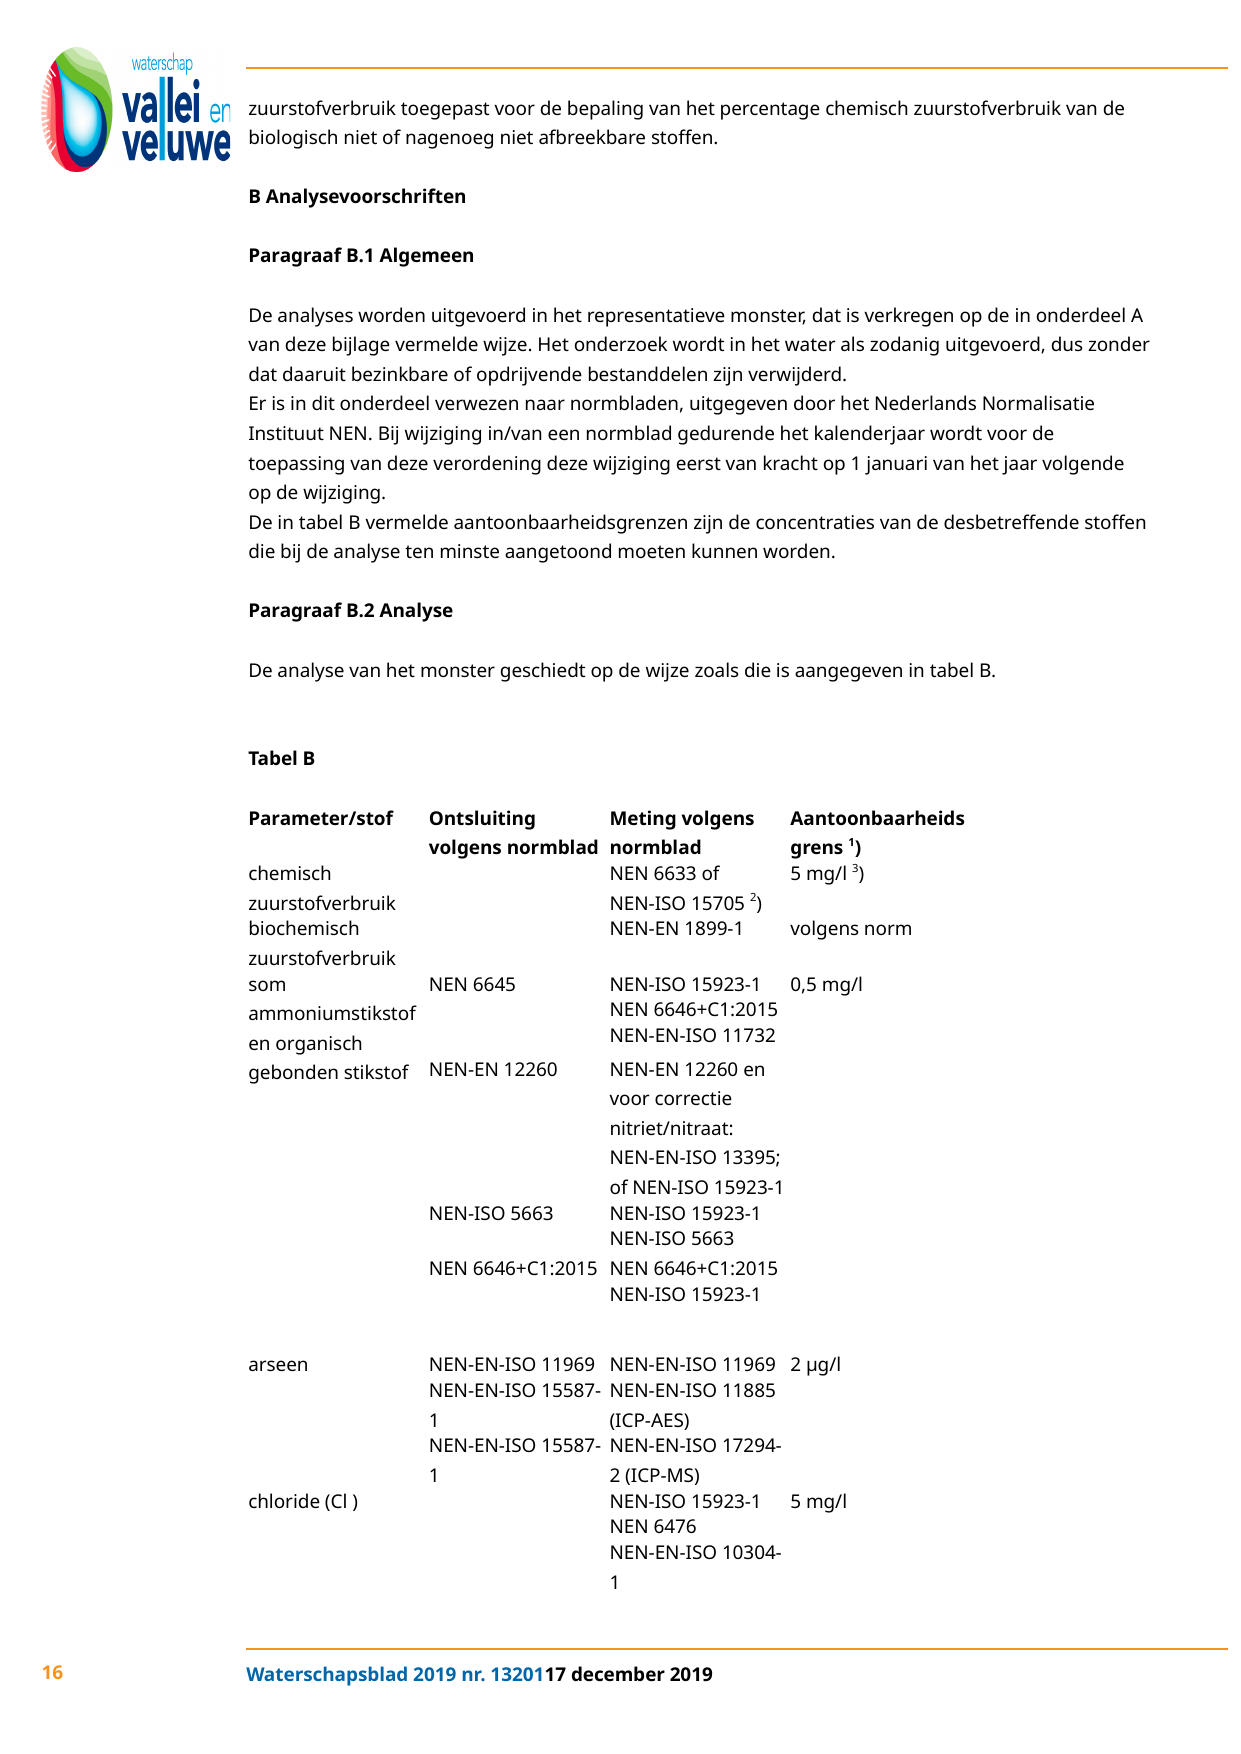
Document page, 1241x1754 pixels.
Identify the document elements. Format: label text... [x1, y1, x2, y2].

table_cell NEN-ISO 5663 [429, 1200, 609, 1255]
table_cell biochemisch zuurstofverbruik [248, 916, 429, 971]
table_cell NEN-EN 12260 [429, 1056, 609, 1200]
text De analyse van het monster geschiedt op de wijze zoals die is aangegeven in tabel B. [248, 657, 1152, 683]
table_cell NEN-EN-ISO 15587-1 [429, 1377, 609, 1433]
table_cell NEN 6646+C1:2015 [609, 997, 790, 1022]
table_cell NEN 6476 [609, 1514, 790, 1539]
table_cell NEN-EN-ISO 11969 [429, 1352, 609, 1377]
table_cell chemisch zuurstofverbruik [248, 860, 429, 916]
table_cell NEN 6645 [429, 971, 609, 1056]
text B Analysevoorschriften [248, 183, 1152, 209]
table_cell NEN-ISO 5663 [609, 1226, 790, 1255]
table_cell [429, 1488, 609, 1595]
table_cell arseen [248, 1352, 429, 1488]
table_cell 0,5 mg/l [790, 971, 971, 1352]
table_cell NEN-EN-ISO 15587-1 [429, 1433, 609, 1488]
text Paragraaf B.2 Analyse [248, 598, 1152, 623]
table_cell som ammoniumstikstof en organisch gebonden stikstof [248, 971, 429, 1352]
text De analyses worden uitgevoerd in het representatieve monster, dat is verkregen op de in onderdeel A van deze bijlage vermelde wijze. Het onderzoek wordt in het water als zodanig uitgevoerd, dus zonder dat daaruit bezinkbare of opdrijvende bestanddelen zijn verwijderd. [248, 302, 1152, 387]
table_cell NEN-EN-ISO 11732 [609, 1022, 790, 1056]
table_cell [429, 916, 609, 971]
table_cell NEN 6646+C1:2015 [429, 1255, 609, 1352]
table_cell NEN-EN-ISO 11969 [609, 1352, 790, 1377]
table_cell NEN-ISO 15923-1 [609, 1281, 790, 1352]
table_cell 5 mg/l 3) [790, 860, 971, 916]
picture [41, 47, 231, 172]
table_cell NEN-EN 1899-1 [609, 916, 790, 971]
table_cell 5 mg/l [790, 1488, 971, 1595]
text zuurstofverbruik toegepast voor de bepaling van het percentage chemisch zuurstofverbruik van de biologisch niet of nagenoeg niet afbreekbare stoffen. [248, 95, 1152, 150]
table_cell NEN-EN-ISO 11885 (ICP-AES) [609, 1377, 790, 1433]
table_cell NEN 6646+C1:2015 [609, 1255, 790, 1281]
table_cell chloride (Cl ) [248, 1488, 429, 1595]
table_cell NEN-ISO 15923-1 [609, 1488, 790, 1514]
table_cell NEN-EN-ISO 17294-2 (ICP-MS) [609, 1433, 790, 1488]
table_cell NEN-ISO 15923-1 [609, 971, 790, 997]
table_cell NEN-EN 12260 en voor correctie nitriet/nitraat: NEN-EN-ISO 13395; of NEN-ISO 15923-1 [609, 1056, 790, 1200]
table_header Meting volgens normblad [609, 805, 790, 860]
table_header Ontsluiting volgens normblad [429, 805, 609, 860]
text Er is in dit onderdeel verwezen naar normbladen, uitgegeven door het Nederlands Normalisatie Instituut NEN. Bij wijziging in/van een normblad gedurende het kalenderjaar wordt voor de toepassing van deze verordening deze wijziging eerst van kracht op 1 januari van het jaar volgende op de wijziging. [248, 391, 1152, 505]
text De in tabel B vermelde aantoonbaarheidsgrenzen zijn de concentraties van de desbetreffende stoffen die bij de analyse ten minste aangetoond moeten kunnen worden. [248, 509, 1152, 564]
table_cell NEN-EN-ISO 10304-1 [609, 1539, 790, 1595]
table_cell 2 µg/l [790, 1352, 971, 1488]
text Tabel B [248, 746, 1152, 771]
table_header Aantoonbaarheidsgrens 1) [790, 805, 971, 860]
table_header Parameter/stof [248, 805, 429, 860]
table_cell volgens norm [790, 916, 971, 971]
table_cell NEN-ISO 15923-1 [609, 1200, 790, 1226]
text Paragraaf B.1 Algemeen [248, 243, 1152, 268]
table_cell [429, 860, 609, 916]
table_cell NEN 6633 of NEN-ISO 15705 2) [609, 860, 790, 916]
